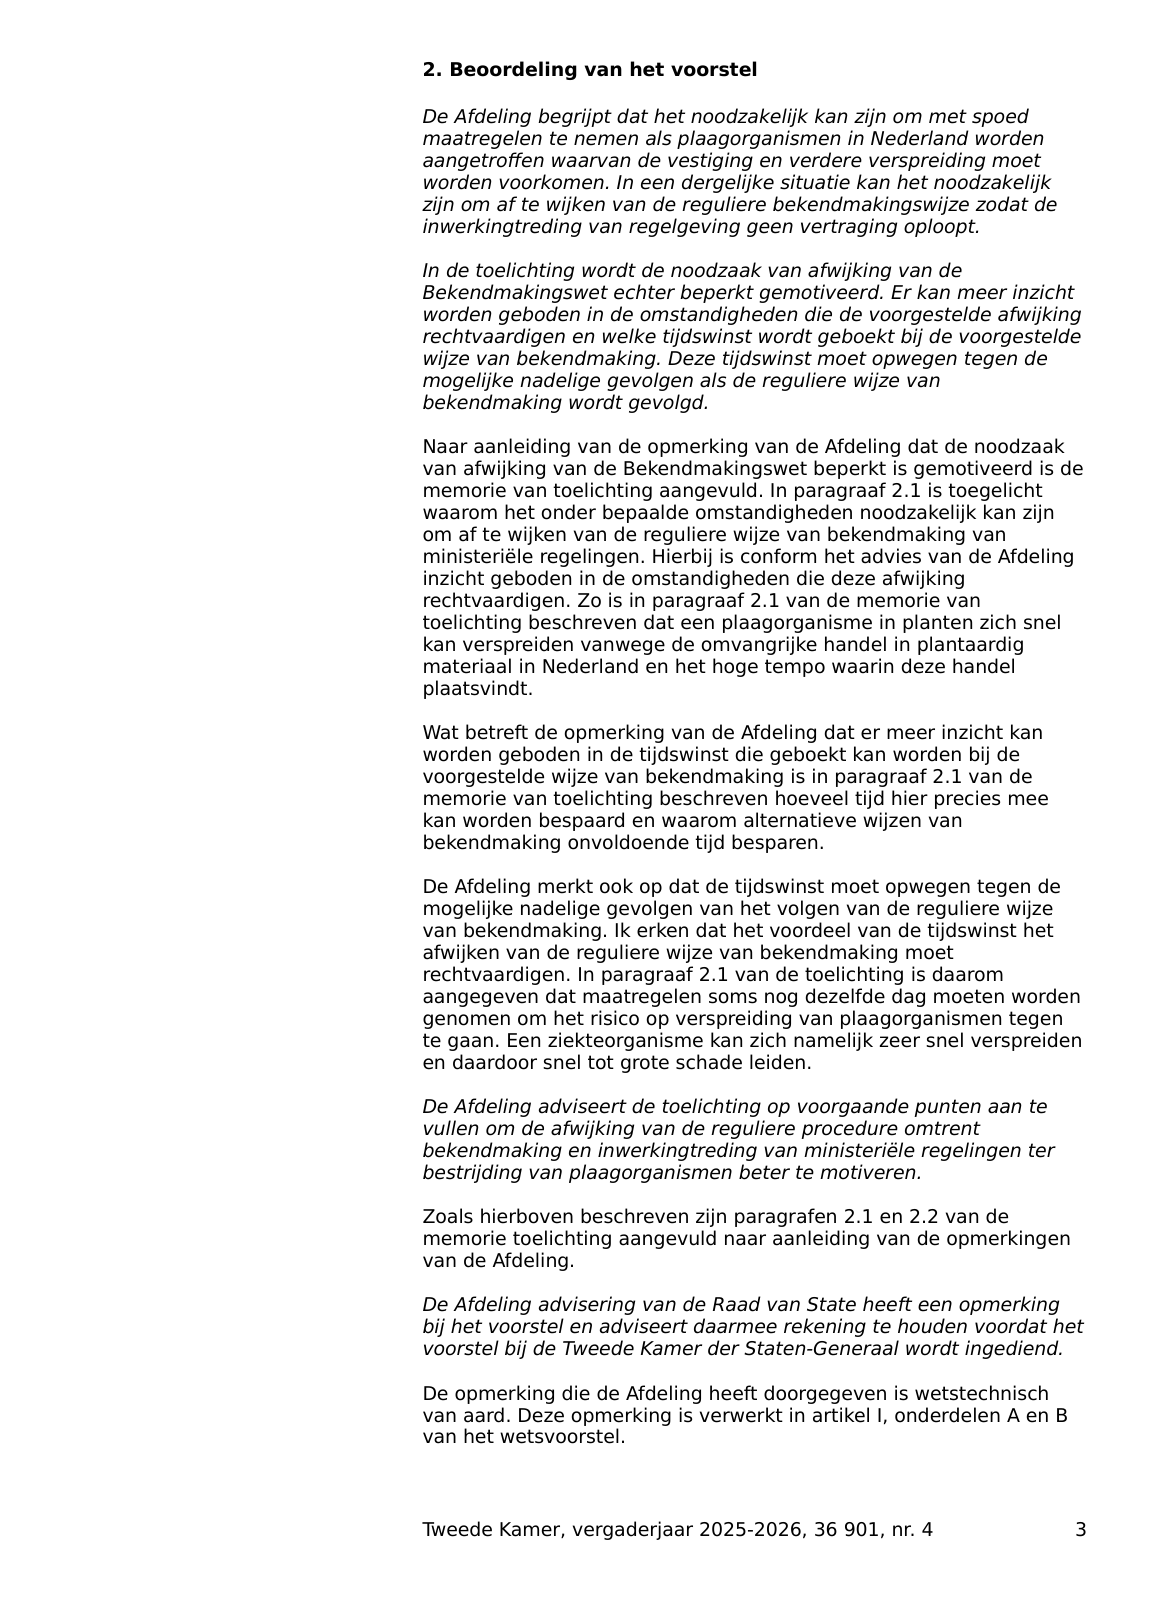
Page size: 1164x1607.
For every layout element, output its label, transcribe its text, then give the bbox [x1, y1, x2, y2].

subtitle 2. Beoordeling van het voorstel [422, 59, 1087, 81]
text De Afdeling begrijpt dat het noodzakelijk kan zijn om met spoed maatregelen te nemen als plaagorganismen in Nederland worden aangetroffen waarvan de vestiging en verdere verspreiding moet worden voorkomen. In een dergelijke situatie kan het noodzakelijk zijn om af te wijken van de reguliere bekendmakingswijze zodat de inwerkingtreding van regelgeving geen vertraging oploopt. [422, 106, 1087, 238]
text De opmerking die de Afdeling heeft doorgegeven is wetstechnisch van aard. Deze opmerking is verwerkt in artikel I, onderdelen A en B van het wetsvoorstel. [422, 1382, 1087, 1448]
text In de toelichting wordt de noodzaak van afwijking van de Bekendmakingswet echter beperkt gemotiveerd. Er kan meer inzicht worden geboden in de omstandigheden die de voorgestelde afwijking rechtvaardigen en welke tijdswinst wordt geboekt bij de voorgestelde wijze van bekendmaking. Deze tijdswinst moet opwegen tegen de mogelijke nadelige gevolgen als de reguliere wijze van bekendmaking wordt gevolgd. [422, 260, 1087, 414]
text De Afdeling advisering van de Raad van State heeft een opmerking bij het voorstel en adviseert daarmee rekening te houden voordat het voorstel bij de Tweede Kamer der Staten-Generaal wordt ingediend. [422, 1294, 1087, 1360]
text De Afdeling merkt ook op dat de tijdswinst moet opwegen tegen de mogelijke nadelige gevolgen van het volgen van de reguliere wijze van bekendmaking. Ik erken dat het voordeel van de tijdswinst het afwijken van de reguliere wijze van bekendmaking moet rechtvaardigen. In paragraaf 2.1 van de toelichting is daarom aangegeven dat maatregelen soms nog dezelfde dag moeten worden genomen om het risico op verspreiding van plaagorganismen tegen te gaan. Een ziekteorganisme kan zich namelijk zeer snel verspreiden en daardoor snel tot grote schade leiden. [422, 876, 1087, 1074]
text Naar aanleiding van de opmerking van de Afdeling dat de noodzaak van afwijking van de Bekendmakingswet beperkt is gemotiveerd is de memorie van toelichting aangevuld. In paragraaf 2.1 is toegelicht waarom het onder bepaalde omstandigheden noodzakelijk kan zijn om af te wijken van de reguliere wijze van bekendmaking van ministeriële regelingen. Hierbij is conform het advies van de Afdeling inzicht geboden in de omstandigheden die deze afwijking rechtvaardigen. Zo is in paragraaf 2.1 van de memorie van toelichting beschreven dat een plaagorganisme in planten zich snel kan verspreiden vanwege de omvangrijke handel in plantaardig materiaal in Nederland en het hoge tempo waarin deze handel plaatsvindt. [422, 436, 1087, 700]
text Wat betreft de opmerking van de Afdeling dat er meer inzicht kan worden geboden in de tijdswinst die geboekt kan worden bij de voorgestelde wijze van bekendmaking is in paragraaf 2.1 van de memorie van toelichting beschreven hoeveel tijd hier precies mee kan worden bespaard en waarom alternatieve wijzen van bekendmaking onvoldoende tijd besparen. [422, 722, 1087, 854]
text De Afdeling adviseert de toelichting op voorgaande punten aan te vullen om de afwijking van de reguliere procedure omtrent bekendmaking en inwerkingtreding van ministeriële regelingen ter bestrijding van plaagorganismen beter te motiveren. [422, 1096, 1087, 1184]
text Zoals hierboven beschreven zijn paragrafen 2.1 en 2.2 van de memorie toelichting aangevuld naar aanleiding van de opmerkingen van de Afdeling. [422, 1206, 1087, 1272]
